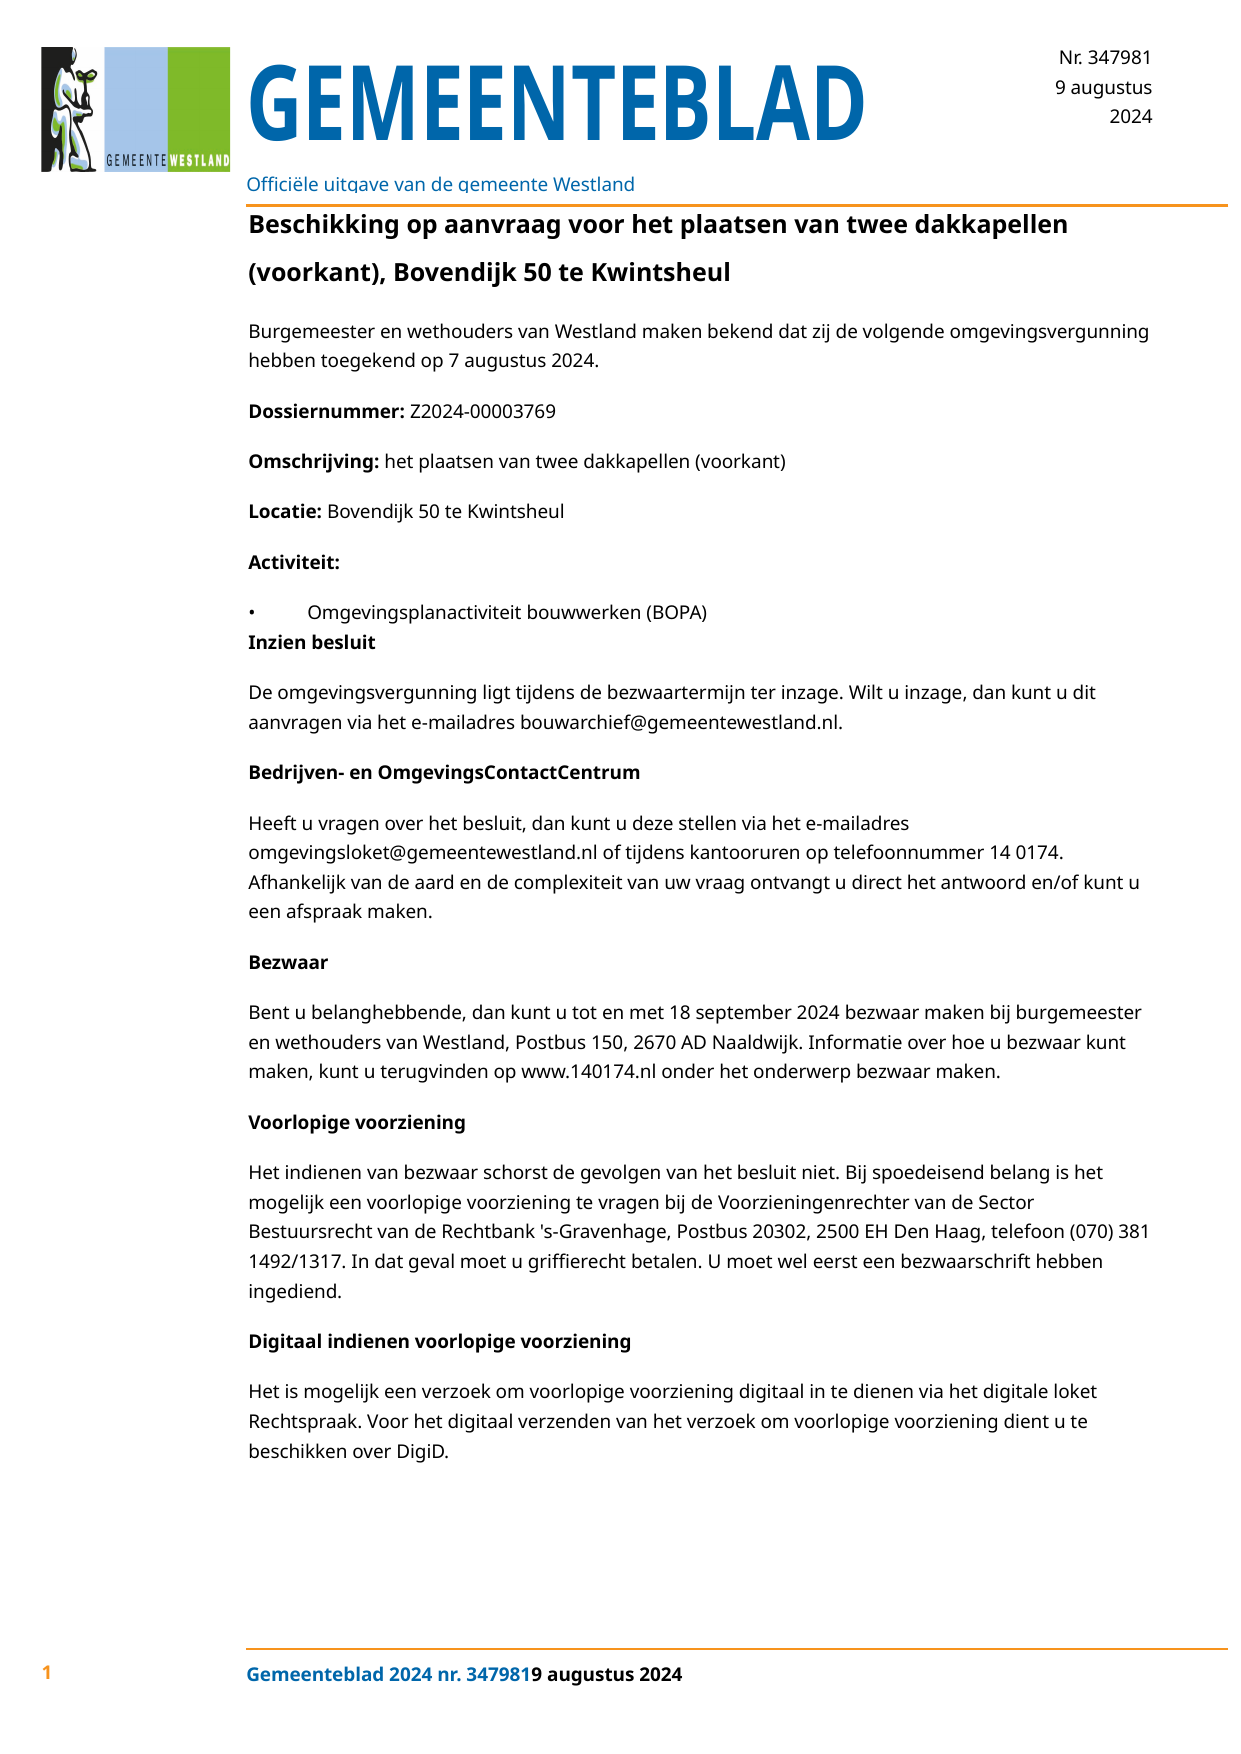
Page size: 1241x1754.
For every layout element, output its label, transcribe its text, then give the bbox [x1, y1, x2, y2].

text Inzien besluit [248, 629, 1152, 655]
text Voorlopige voorziening [248, 1109, 1152, 1135]
text Dossiernummer: Z2024-00003769 [248, 398, 1152, 424]
text Bezwaar [248, 949, 1152, 975]
text Het is mogelijk een verzoek om voorlopige voorziening digitaal in te dienen via het digitale loket Rechtspraak. Voor het digitaal verzenden van het verzoek om voorlopige voorziening dient u te beschikken over DigiD. [248, 1379, 1152, 1464]
list Omgevingsplanactiviteit bouwwerken (BOPA) [248, 599, 1152, 625]
picture [41, 47, 231, 172]
text Locatie: Bovendijk 50 te Kwintsheul [248, 499, 1152, 524]
text Bent u belanghebbende, dan kunt u tot en met 18 september 2024 bezwaar maken bij burgemeester en wethouders van Westland, Postbus 150, 2670 AD Naaldwijk. Informatie over hoe u bezwaar kunt maken, kunt u terugvinden op www.140174.nl onder het onderwerp bezwaar maken. [248, 999, 1152, 1084]
text Omschrijving: het plaatsen van twee dakkapellen (voorkant) [248, 448, 1152, 474]
text Activiteit: [248, 549, 1152, 575]
text Heeft u vragen over het besluit, dan kunt u deze stellen via het e-mailadres omgevingsloket@gemeentewestland.nl of tijdens kantooruren op telefoonnummer 14 0174. Afhankelijk van de aard en de complexiteit van uw vraag ontvangt u direct het antwoord en/of kunt u een afspraak maken. [248, 810, 1152, 924]
text Digitaal indienen voorlopige voorziening [248, 1328, 1152, 1354]
text De omgevingsvergunning ligt tijdens de bezwaartermijn ter inzage. Wilt u inzage, dan kunt u dit aanvragen via het e-mailadres bouwarchief@gemeentewestland.nl. [248, 679, 1152, 735]
text Bedrijven- en OmgevingsContactCentrum [248, 759, 1152, 785]
text Het indienen van bezwaar schorst de gevolgen van het besluit niet. Bij spoedeisend belang is het mogelijk een voorlopige voorziening te vragen bij de Voorzieningenrechter van de Sector Bestuursrecht van de Rechtbank 's-Gravenhage, Postbus 20302, 2500 EH Den Haag, telefoon (070) 381 1492/1317. In dat geval moet u griffierecht betalen. U moet wel eerst een bezwaarschrift hebben ingediend. [248, 1159, 1152, 1304]
text Beschikking op aanvraag voor het plaatsen van twee dakkapellen (voorkant), Bovendijk 50 te Kwintsheul [248, 207, 1152, 288]
text Burgemeester en wethouders van Westland maken bekend dat zij de volgende omgevingsvergunning hebben toegekend op 7 augustus 2024. [248, 318, 1152, 373]
